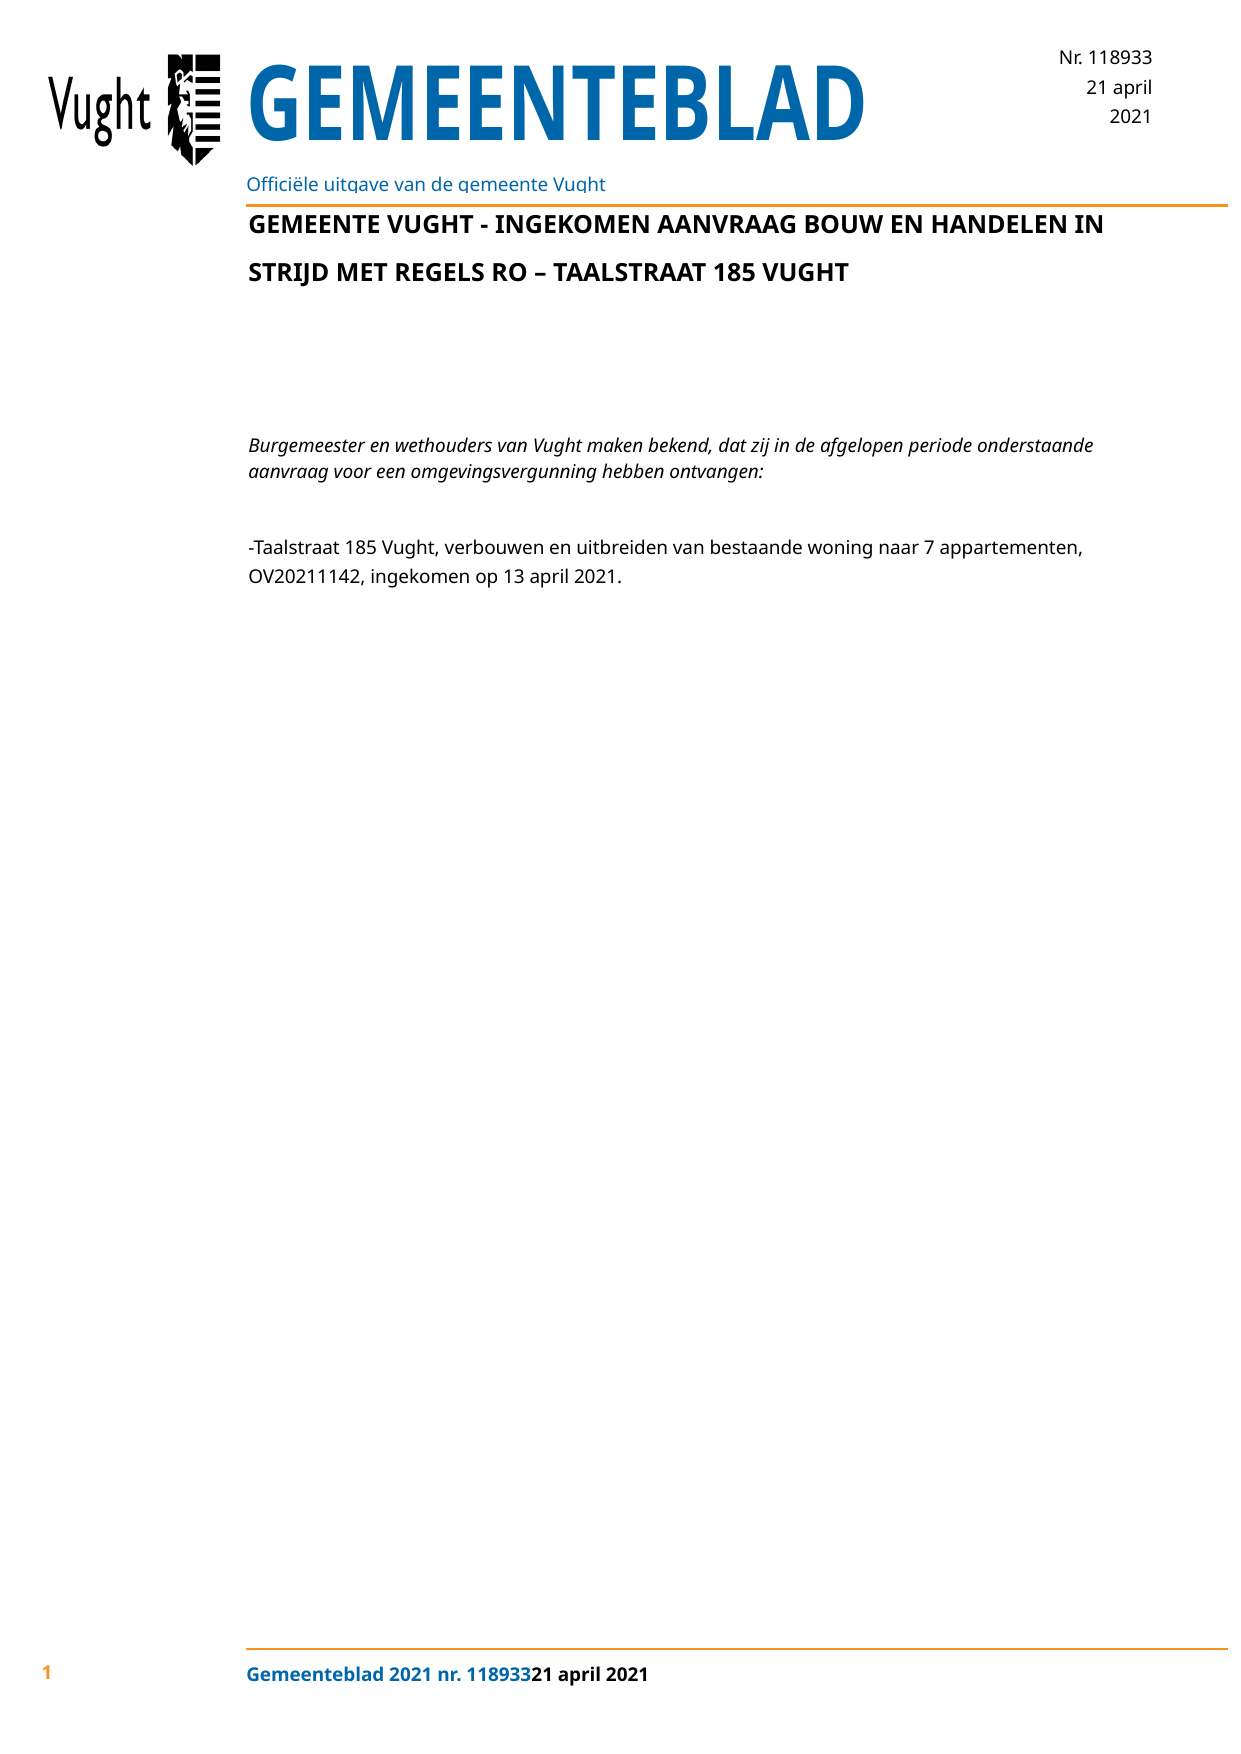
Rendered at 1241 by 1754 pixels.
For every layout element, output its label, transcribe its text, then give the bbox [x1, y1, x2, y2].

text -Taalstraat 185 Vught, verbouwen en uitbreiden van bestaande woning naar 7 appartementen, OV20211142, ingekomen op 13 april 2021. [248, 534, 1152, 589]
picture [41, 47, 231, 172]
text Burgemeester en wethouders van Vught maken bekend, dat zij in de afgelopen periode onderstaande aanvraag voor een omgevingsvergunning hebben ontvangen: [248, 432, 1152, 484]
text GEMEENTE VUGHT - INGEKOMEN AANVRAAG BOUW EN HANDELEN IN STRIJD MET REGELS RO – TAALSTRAAT 185 VUGHT [248, 207, 1152, 288]
